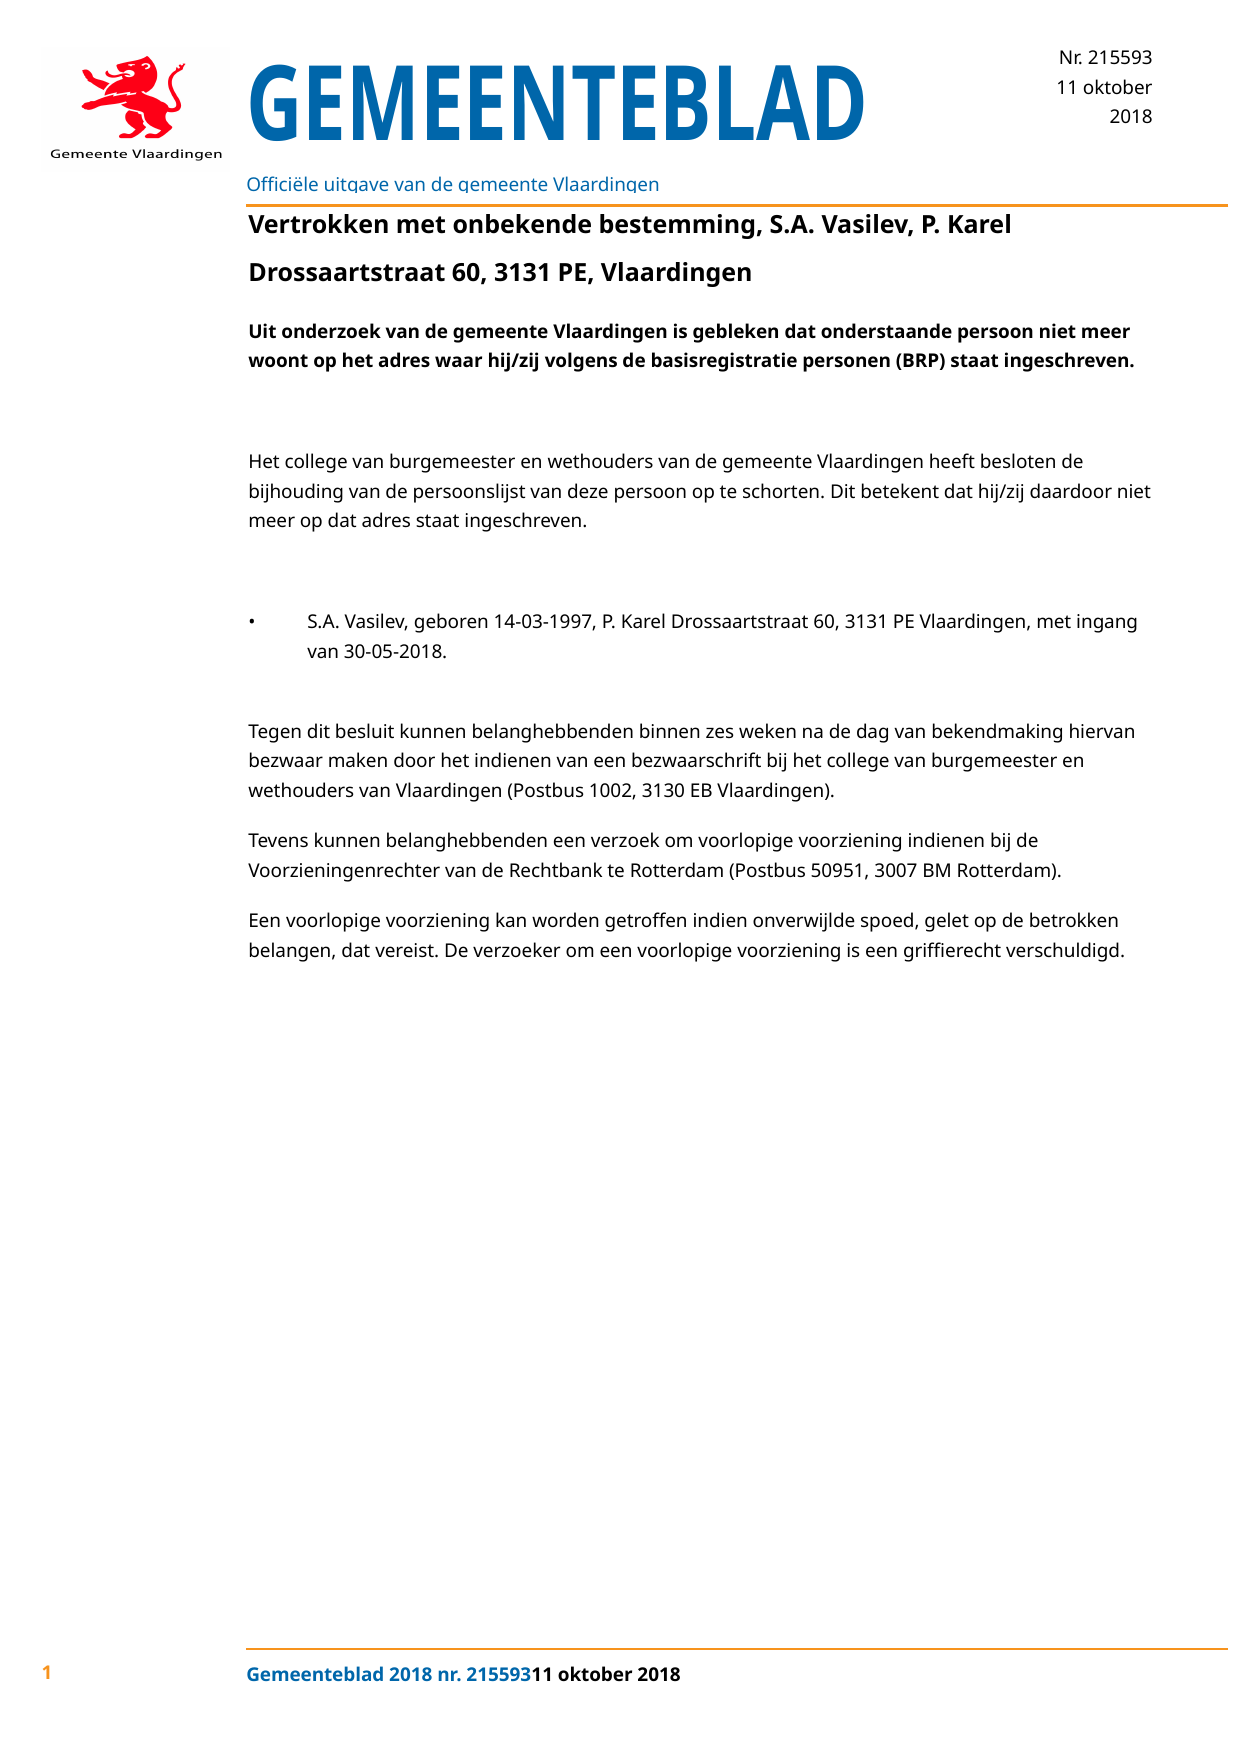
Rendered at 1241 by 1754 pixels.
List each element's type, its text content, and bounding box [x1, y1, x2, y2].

text Tevens kunnen belanghebbenden een verzoek om voorlopige voorziening indienen bij de Voorzieningenrechter van de Rechtbank te Rotterdam (Postbus 50951, 3007 BM Rotterdam). [248, 827, 1152, 883]
text Een voorlopige voorziening kan worden getroffen indien onverwijlde spoed, gelet op de betrokken belangen, dat vereist. De verzoeker om een voorlopige voorziening is een griffierecht verschuldigd. [248, 907, 1152, 963]
text Uit onderzoek van de gemeente Vlaardingen is gebleken dat onderstaande persoon niet meer woont op het adres waar hij/zij volgens de basisregistratie personen (BRP) staat ingeschreven. [248, 318, 1152, 373]
list S.A. Vasilev, geboren 14-03-1997, P. Karel Drossaartstraat 60, 3131 PE Vlaardingen, met ingang van 30-05-2018. [248, 608, 1152, 664]
picture [41, 47, 231, 172]
text Tegen dit besluit kunnen belanghebbenden binnen zes weken na de dag van bekendmaking hiervan bezwaar maken door het indienen van een bezwaarschrift bij het college van burgemeester en wethouders van Vlaardingen (Postbus 1002, 3130 EB Vlaardingen). [248, 718, 1152, 803]
text Het college van burgemeester en wethouders van de gemeente Vlaardingen heeft besloten de bijhouding van de persoonslijst van deze persoon op te schorten. Dit betekent dat hij/zij daardoor niet meer op dat adres staat ingeschreven. [248, 448, 1152, 533]
text Vertrokken met onbekende bestemming, S.A. Vasilev, P. Karel Drossaartstraat 60, 3131 PE, Vlaardingen [248, 207, 1152, 288]
